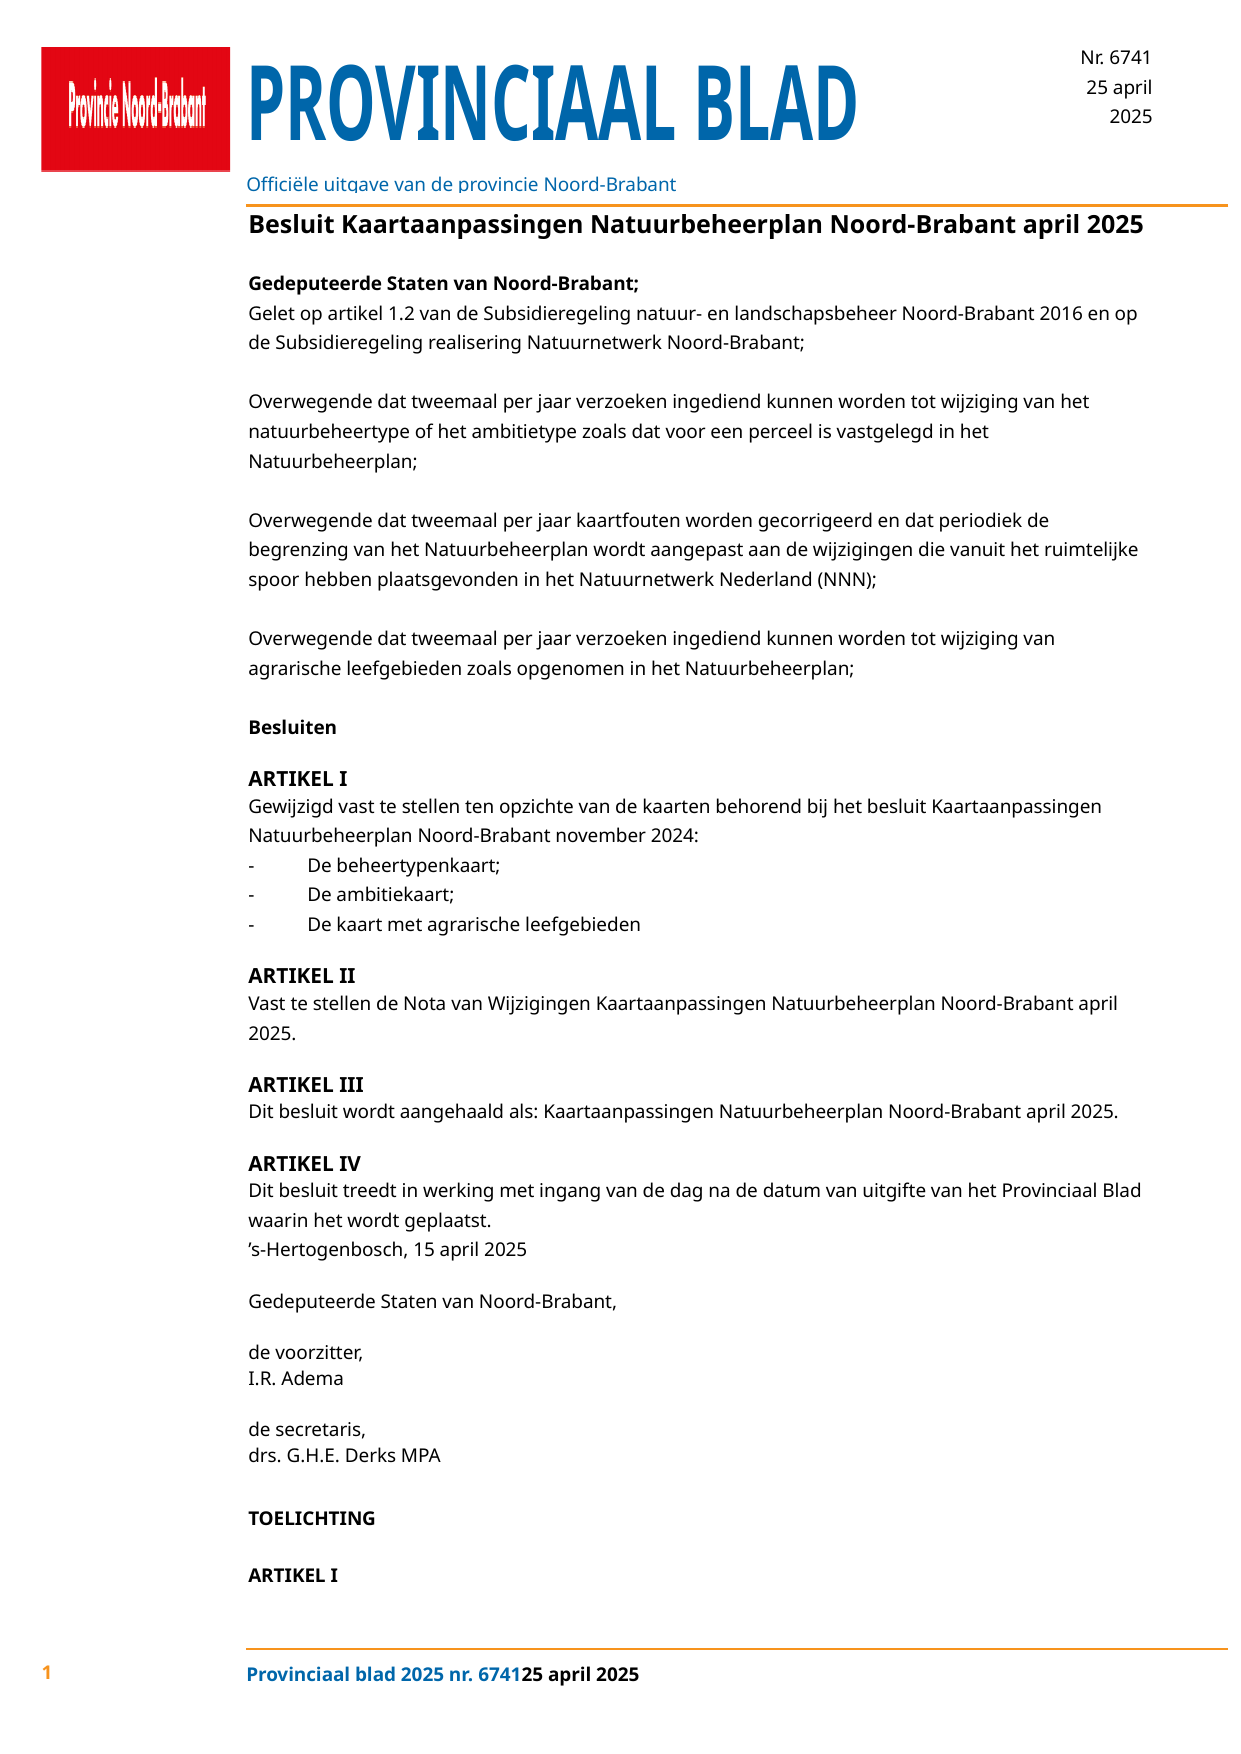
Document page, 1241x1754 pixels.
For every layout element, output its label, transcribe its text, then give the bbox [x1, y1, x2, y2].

text ARTIKEL I [248, 764, 1152, 793]
text TOELICHTING [248, 1494, 1152, 1533]
text Gelet op artikel 1.2 van de Subsidieregeling natuur- en landschapsbeheer Noord-Brabant 2016 en op de Subsidieregeling realisering Natuurnetwerk Noord-Brabant; [248, 300, 1152, 355]
text Vast te stellen de Nota van Wijzigingen Kaartaanpassingen Natuurbeheerplan Noord-Brabant april 2025. [248, 990, 1152, 1045]
text Gedeputeerde Staten van Noord-Brabant; [248, 270, 1152, 296]
text ’s-Hertogenbosch, 15 april 2025 [248, 1237, 1152, 1262]
list De beheertypenkaart; [248, 852, 1152, 878]
list De kaart met agrarische leefgebieden [248, 911, 1152, 937]
text ARTIKEL II [248, 962, 1152, 990]
text drs. G.H.E. Derks MPA [248, 1442, 1152, 1468]
picture [41, 47, 231, 172]
text de secretaris, [248, 1417, 1152, 1442]
text ARTIKEL III [248, 1070, 1152, 1098]
text Besluit Kaartaanpassingen Natuurbeheerplan Noord-Brabant april 2025 [248, 207, 1152, 241]
text ARTIKEL IV [248, 1149, 1152, 1177]
text I.R. Adema [248, 1365, 1152, 1391]
text Overwegende dat tweemaal per jaar kaartfouten worden gecorrigeerd en dat periodiek de begrenzing van het Natuurbeheerplan wordt aangepast aan de wijzigingen die vanuit het ruimtelijke spoor hebben plaatsgevonden in het Natuurnetwerk Nederland (NNN); [248, 507, 1152, 592]
text Gewijzigd vast te stellen ten opzichte van de kaarten behorend bij het besluit Kaartaanpassingen Natuurbeheerplan Noord-Brabant november 2024: [248, 793, 1152, 848]
text de voorzitter, [248, 1339, 1152, 1365]
text Overwegende dat tweemaal per jaar verzoeken ingediend kunnen worden tot wijziging van agrarische leefgebieden zoals opgenomen in het Natuurbeheerplan; [248, 625, 1152, 681]
text ARTIKEL I [248, 1563, 1152, 1588]
text Dit besluit wordt aangehaald als: Kaartaanpassingen Natuurbeheerplan Noord-Brabant april 2025. [248, 1098, 1152, 1124]
text Gedeputeerde Staten van Noord-Brabant, [248, 1288, 1152, 1314]
list De ambitiekaart; [248, 882, 1152, 907]
text Overwegende dat tweemaal per jaar verzoeken ingediend kunnen worden tot wijziging van het natuurbeheertype of het ambitietype zoals dat voor een perceel is vastgelegd in het Natuurbeheerplan; [248, 389, 1152, 473]
text Besluiten [248, 714, 1152, 740]
text Dit besluit treedt in werking met ingang van de dag na de datum van uitgifte van het Provinciaal Blad waarin het wordt geplaatst. [248, 1177, 1152, 1233]
